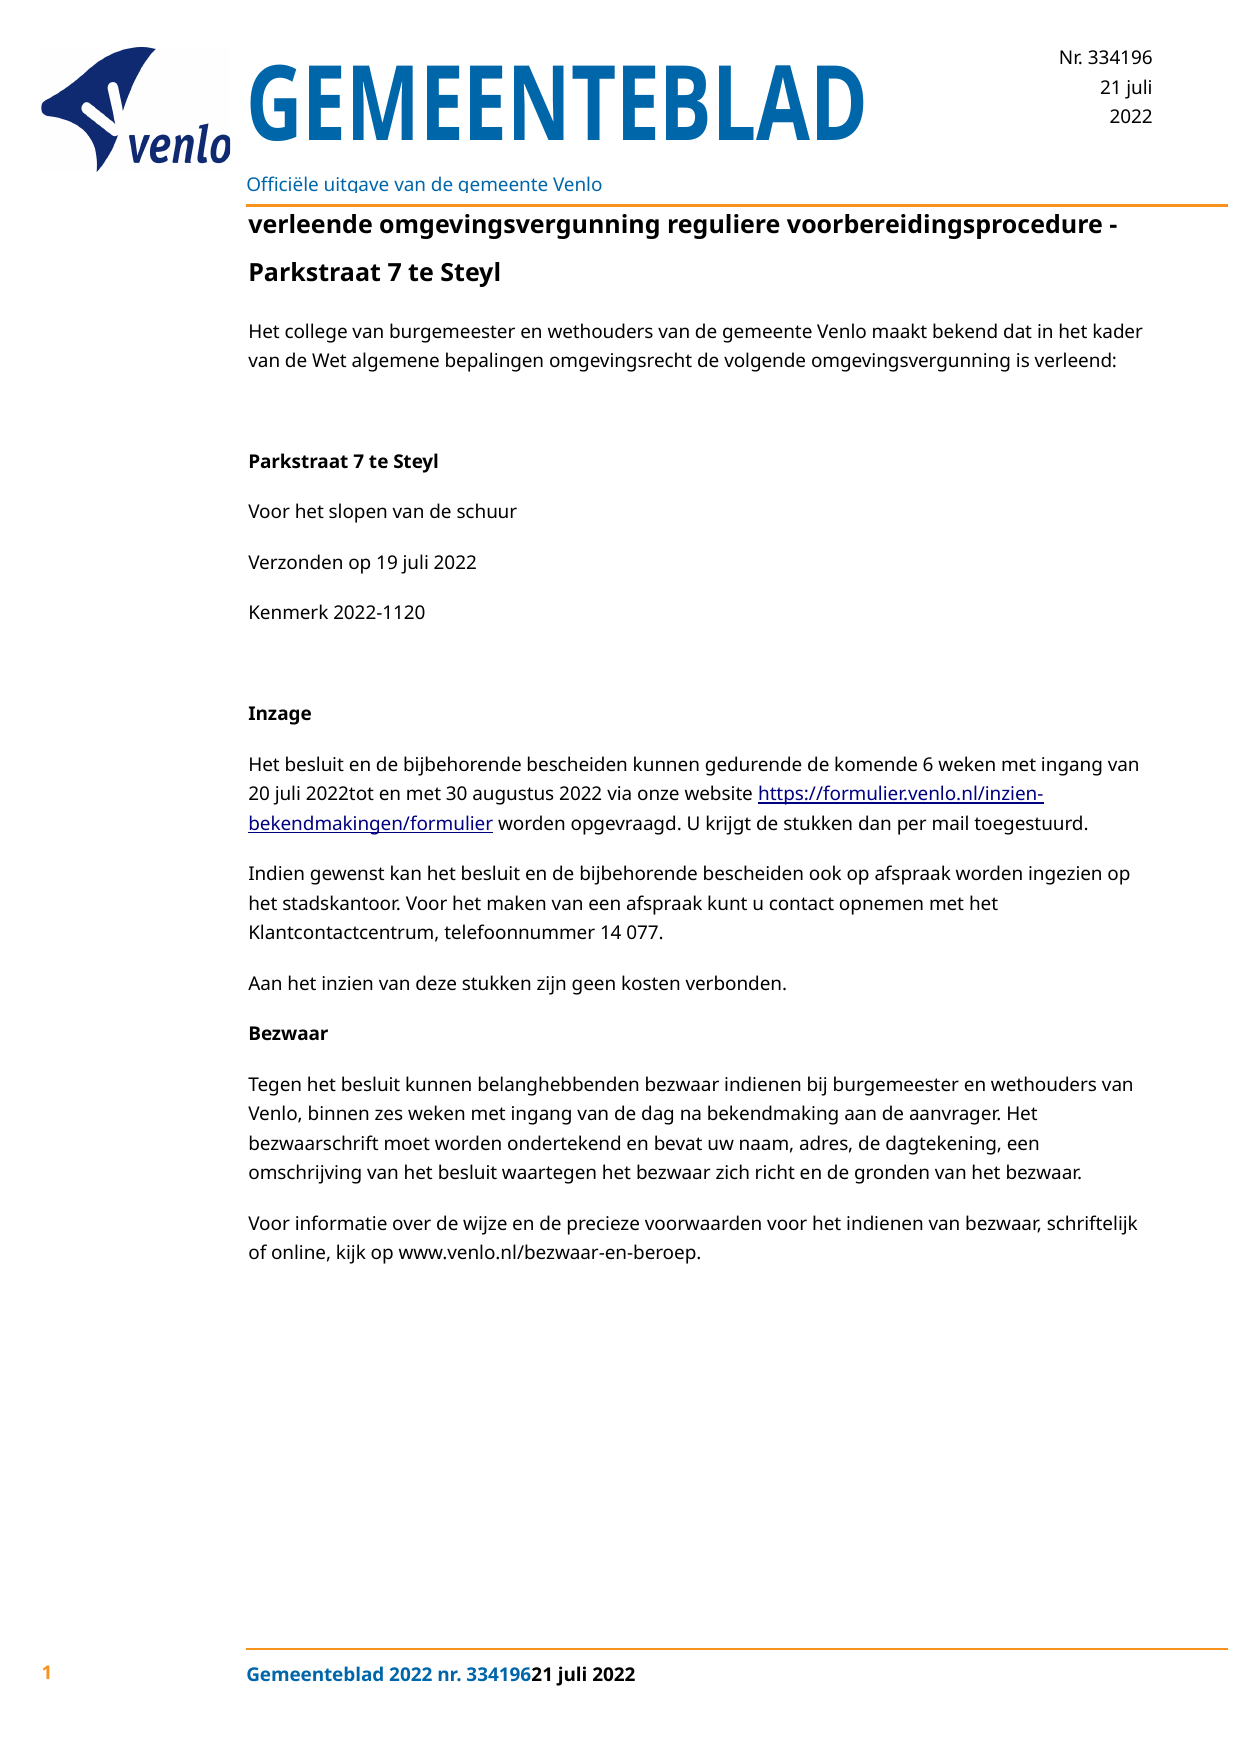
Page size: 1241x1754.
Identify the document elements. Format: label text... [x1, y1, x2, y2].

text Parkstraat 7 te Steyl [248, 448, 1152, 474]
text Kenmerk 2022-1120 [248, 599, 1152, 625]
text Indien gewenst kan het besluit en de bijbehorende bescheiden ook op afspraak worden ingezien op het stadskantoor. Voor het maken van een afspraak kunt u contact opnemen met het Klantcontactcentrum, telefoonnummer 14 077. [248, 860, 1152, 945]
text Verzonden op 19 juli 2022 [248, 549, 1152, 575]
picture [41, 47, 231, 172]
text verleende omgevingsvergunning reguliere voorbereidingsprocedure - Parkstraat 7 te Steyl [248, 207, 1152, 288]
text Voor informatie over de wijze en de precieze voorwaarden voor het indienen van bezwaar, schriftelijk of online, kijk op www.venlo.nl/bezwaar-en-beroep. [248, 1210, 1152, 1265]
text Bezwaar [248, 1020, 1152, 1046]
text Tegen het besluit kunnen belanghebbenden bezwaar indienen bij burgemeester en wethouders van Venlo, binnen zes weken met ingang van de dag na bekendmaking aan de aanvrager. Het bezwaarschrift moet worden ondertekend en bevat uw naam, adres, de dagtekening, een omschrijving van het besluit waartegen het bezwaar zich richt en de gronden van het bezwaar. [248, 1071, 1152, 1185]
text Voor het slopen van de schuur [248, 499, 1152, 524]
text Inzage [248, 700, 1152, 726]
text Het besluit en de bijbehorende bescheiden kunnen gedurende de komende 6 weken met ingang van 20 juli 2022tot en met 30 augustus 2022 via onze website https://formulier.venlo.nl/inzien-bekendmakingen/formulier worden opgevraagd. U krijgt de stukken dan per mail toegestuurd. [248, 751, 1152, 836]
text Het college van burgemeester en wethouders van de gemeente Venlo maakt bekend dat in het kader van de Wet algemene bepalingen omgevingsrecht de volgende omgevingsvergunning is verleend: [248, 318, 1152, 373]
text Aan het inzien van deze stukken zijn geen kosten verbonden. [248, 970, 1152, 996]
